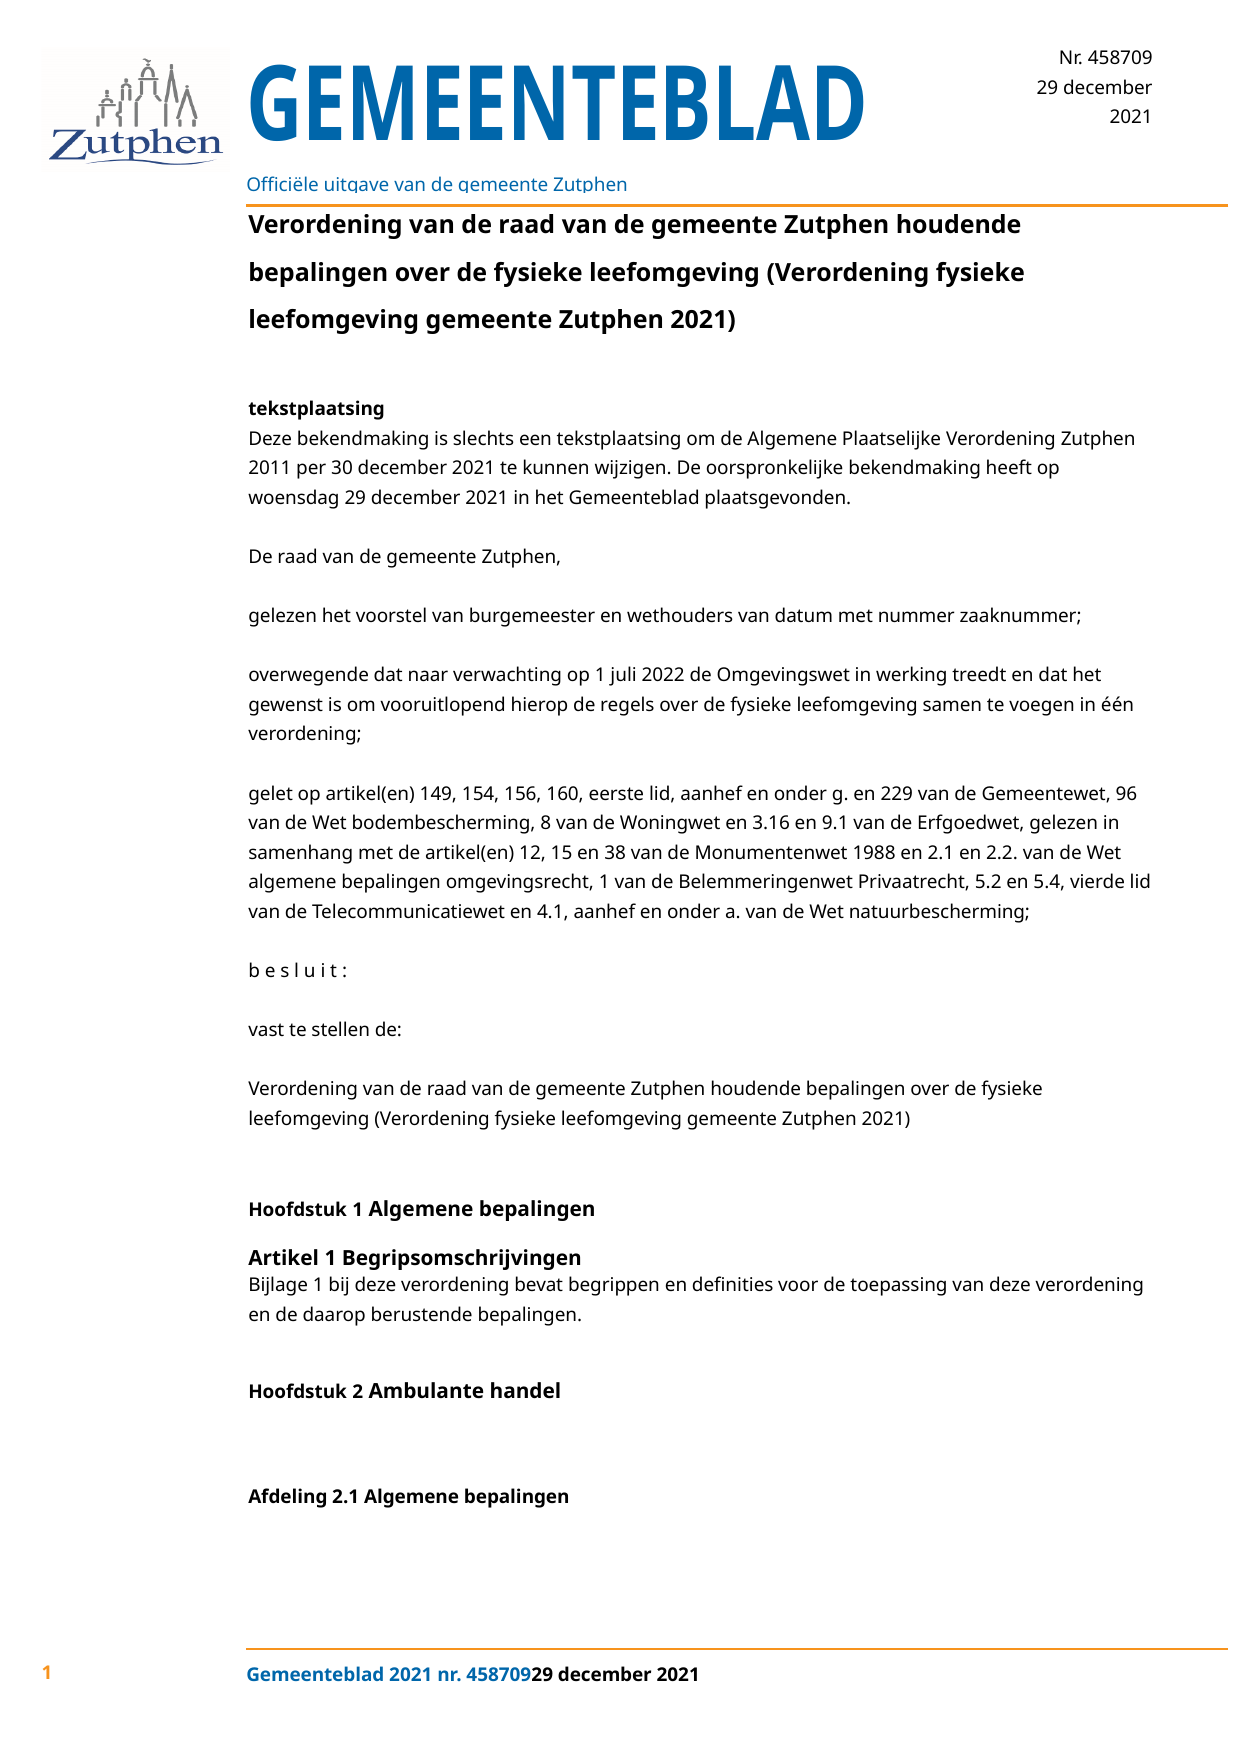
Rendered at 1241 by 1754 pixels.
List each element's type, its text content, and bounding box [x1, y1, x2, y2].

text overwegende dat naar verwachting op 1 juli 2022 de Omgevingswet in werking treedt en dat het gewenst is om vooruitlopend hierop de regels over de fysieke leefomgeving samen te voegen in één verordening; [248, 661, 1152, 746]
text Afdeling 2.1 Algemene bepalingen [248, 1484, 1152, 1509]
text Hoofdstuk 1 Algemene bepalingen [248, 1194, 1152, 1222]
text Verordening van de raad van de gemeente Zutphen houdende bepalingen over de fysieke leefomgeving (Verordening fysieke leefomgeving gemeente Zutphen 2021) [248, 207, 1152, 336]
text Verordening van de raad van de gemeente Zutphen houdende bepalingen over de fysieke leefomgeving (Verordening fysieke leefomgeving gemeente Zutphen 2021) [248, 1076, 1152, 1131]
text gelezen het voorstel van burgemeester en wethouders van datum met nummer zaaknummer; [248, 602, 1152, 628]
text vast te stellen de: [248, 1016, 1152, 1042]
text Bijlage 1 bij deze verordening bevat begrippen en definities voor de toepassing van deze verordening en de daarop berustende bepalingen. [248, 1272, 1152, 1327]
text gelet op artikel(en) 149, 154, 156, 160, eerste lid, aanhef en onder g. en 229 van de Gemeentewet, 96 van de Wet bodembescherming, 8 van de Woningwet en 3.16 en 9.1 van de Erfgoedwet, gelezen in samenhang met de artikel(en) 12, 15 en 38 van de Monumentenwet 1988 en 2.1 en 2.2. van de Wet algemene bepalingen omgevingsrecht, 1 van de Belemmeringenwet Privaatrecht, 5.2 en 5.4, vierde lid van de Telecommunicatiewet en 4.1, aanhef en onder a. van de Wet natuurbescherming; [248, 780, 1152, 924]
text Deze bekendmaking is slechts een tekstplaatsing om de Algemene Plaatselijke Verordening Zutphen 2011 per 30 december 2021 te kunnen wijzigen. De oorspronkelijke bekendmaking heeft op woensdag 29 december 2021 in het Gemeenteblad plaatsgevonden. [248, 425, 1152, 509]
picture [41, 47, 231, 172]
text b e s l u i t : [248, 957, 1152, 983]
text De raad van de gemeente Zutphen, [248, 543, 1152, 569]
text Hoofdstuk 2 Ambulante handel [248, 1376, 1152, 1405]
text tekstplaatsing [248, 395, 1152, 421]
text Artikel 1 Begripsomschrijvingen [248, 1243, 1152, 1272]
